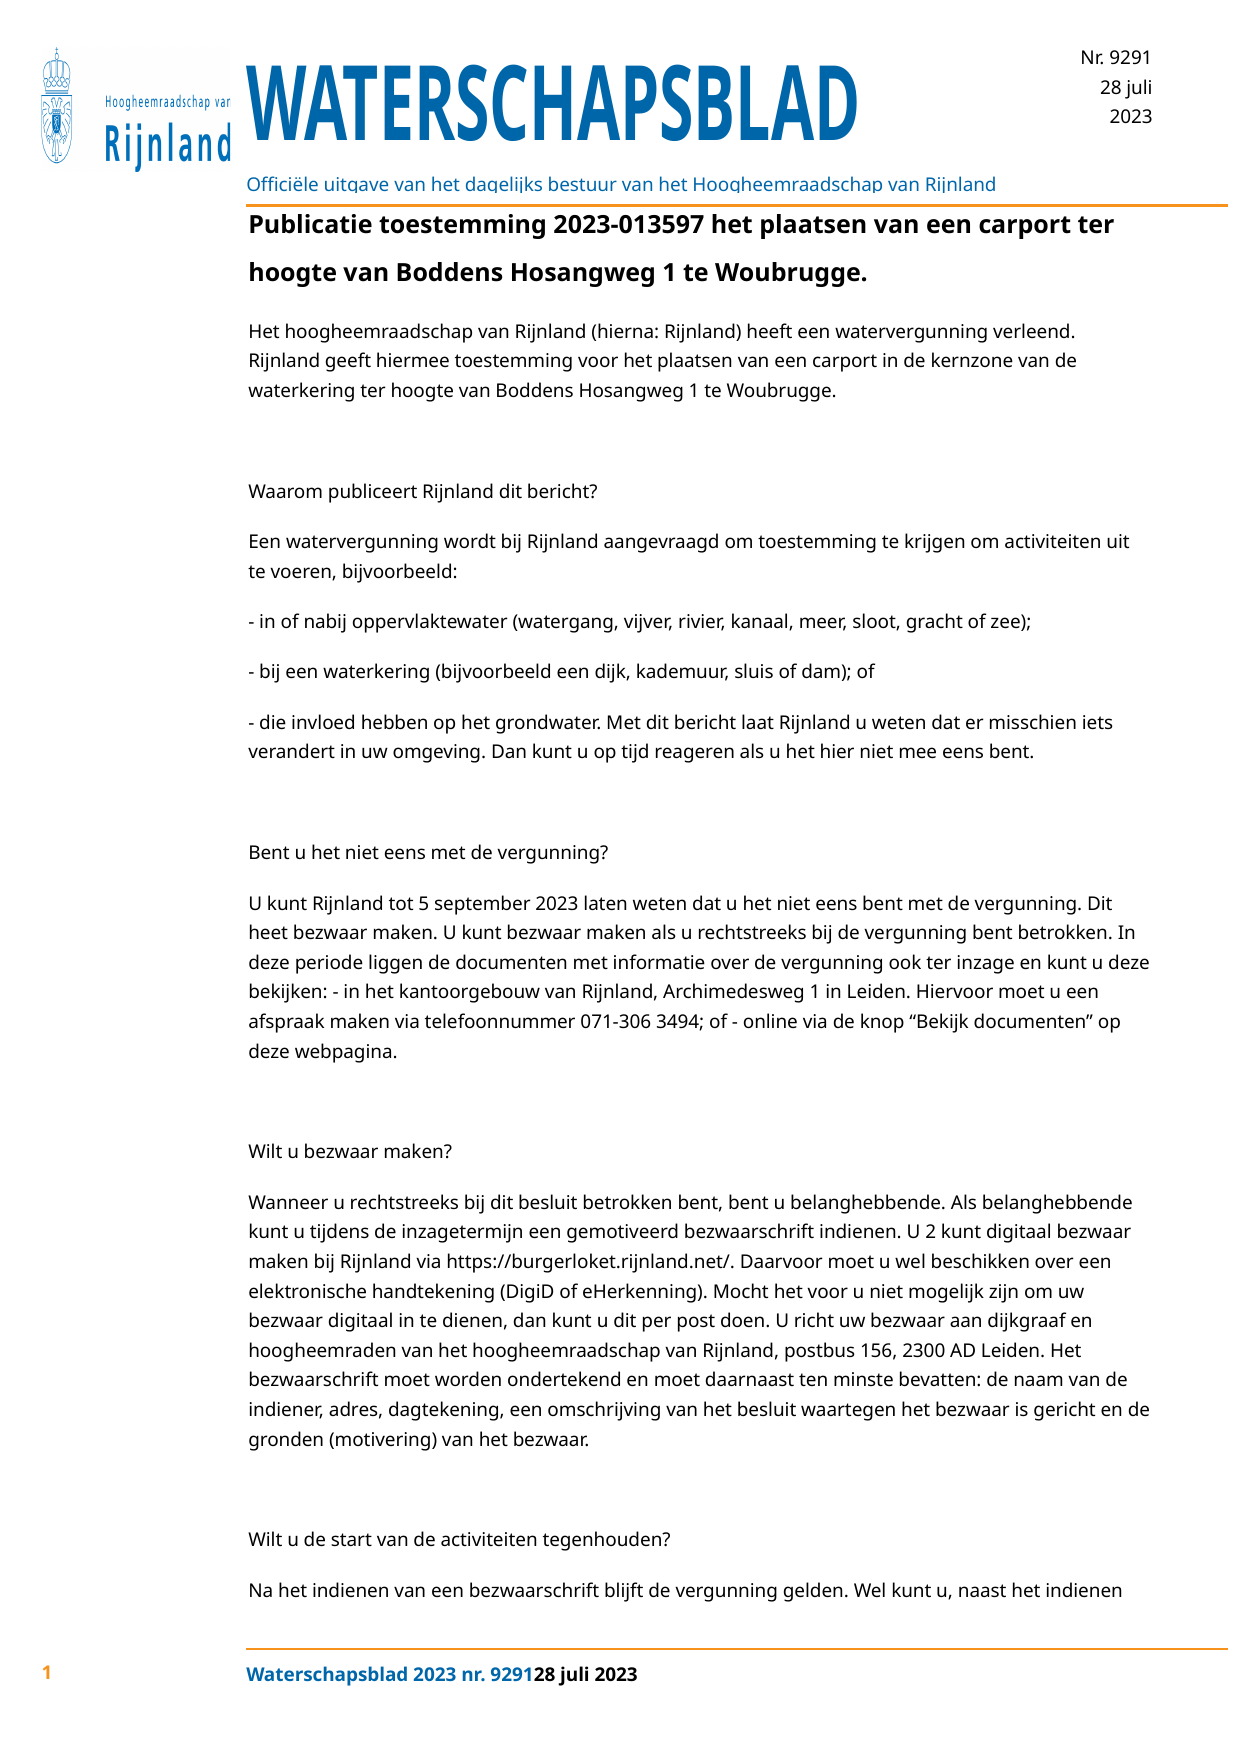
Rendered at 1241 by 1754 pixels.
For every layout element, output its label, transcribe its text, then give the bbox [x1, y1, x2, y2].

text Na het indienen van een bezwaarschrift blijft de vergunning gelden. Wel kunt u, naast het indienen [248, 1577, 1152, 1603]
text Wanneer u rechtstreeks bij dit besluit betrokken bent, bent u belanghebbende. Als belanghebbende kunt u tijdens de inzagetermijn een gemotiveerd bezwaarschrift indienen. U 2 kunt digitaal bezwaar maken bij Rijnland via https://burgerloket.rijnland.net/. Daarvoor moet u wel beschikken over een elektronische handtekening (DigiD of eHerkenning). Mocht het voor u niet mogelijk zijn om uw bezwaar digitaal in te dienen, dan kunt u dit per post doen. U richt uw bezwaar aan dijkgraaf en hoogheemraden van het hoogheemraadschap van Rijnland, postbus 156, 2300 AD Leiden. Het bezwaarschrift moet worden ondertekend en moet daarnaast ten minste bevatten: de naam van de indiener, adres, dagtekening, een omschrijving van het besluit waartegen het bezwaar is gericht en de gronden (motivering) van het bezwaar. [248, 1189, 1152, 1452]
picture [41, 47, 231, 172]
text - die invloed hebben op het grondwater. Met dit bericht laat Rijnland u weten dat er misschien iets verandert in uw omgeving. Dan kunt u op tijd reageren als u het hier niet mee eens bent. [248, 709, 1152, 764]
text - in of nabij oppervlaktewater (watergang, vijver, rivier, kanaal, meer, sloot, gracht of zee); [248, 608, 1152, 634]
text Een watervergunning wordt bij Rijnland aangevraagd om toestemming te krijgen om activiteiten uit te voeren, bijvoorbeeld: [248, 528, 1152, 584]
text Bent u het niet eens met de vergunning? [248, 839, 1152, 865]
text - bij een waterkering (bijvoorbeeld een dijk, kademuur, sluis of dam); of [248, 659, 1152, 684]
text Publicatie toestemming 2023-013597 het plaatsen van een carport ter hoogte van Boddens Hosangweg 1 te Woubrugge. [248, 207, 1152, 288]
text U kunt Rijnland tot 5 september 2023 laten weten dat u het niet eens bent met de vergunning. Dit heet bezwaar maken. U kunt bezwaar maken als u rechtstreeks bij de vergunning bent betrokken. In deze periode liggen de documenten met informatie over de vergunning ook ter inzage en kunt u deze bekijken: - in het kantoorgebouw van Rijnland, Archimedesweg 1 in Leiden. Hiervoor moet u een afspraak maken via telefoonnummer 071-306 3494; of - online via de knop “Bekijk documenten” op deze webpagina. [248, 890, 1152, 1064]
text Wilt u de start van de activiteiten tegenhouden? [248, 1527, 1152, 1552]
text Waarom publiceert Rijnland dit bericht? [248, 478, 1152, 504]
text Wilt u bezwaar maken? [248, 1139, 1152, 1164]
text Het hoogheemraadschap van Rijnland (hierna: Rijnland) heeft een watervergunning verleend. Rijnland geeft hiermee toestemming voor het plaatsen van een carport in de kernzone van de waterkering ter hoogte van Boddens Hosangweg 1 te Woubrugge. [248, 318, 1152, 403]
